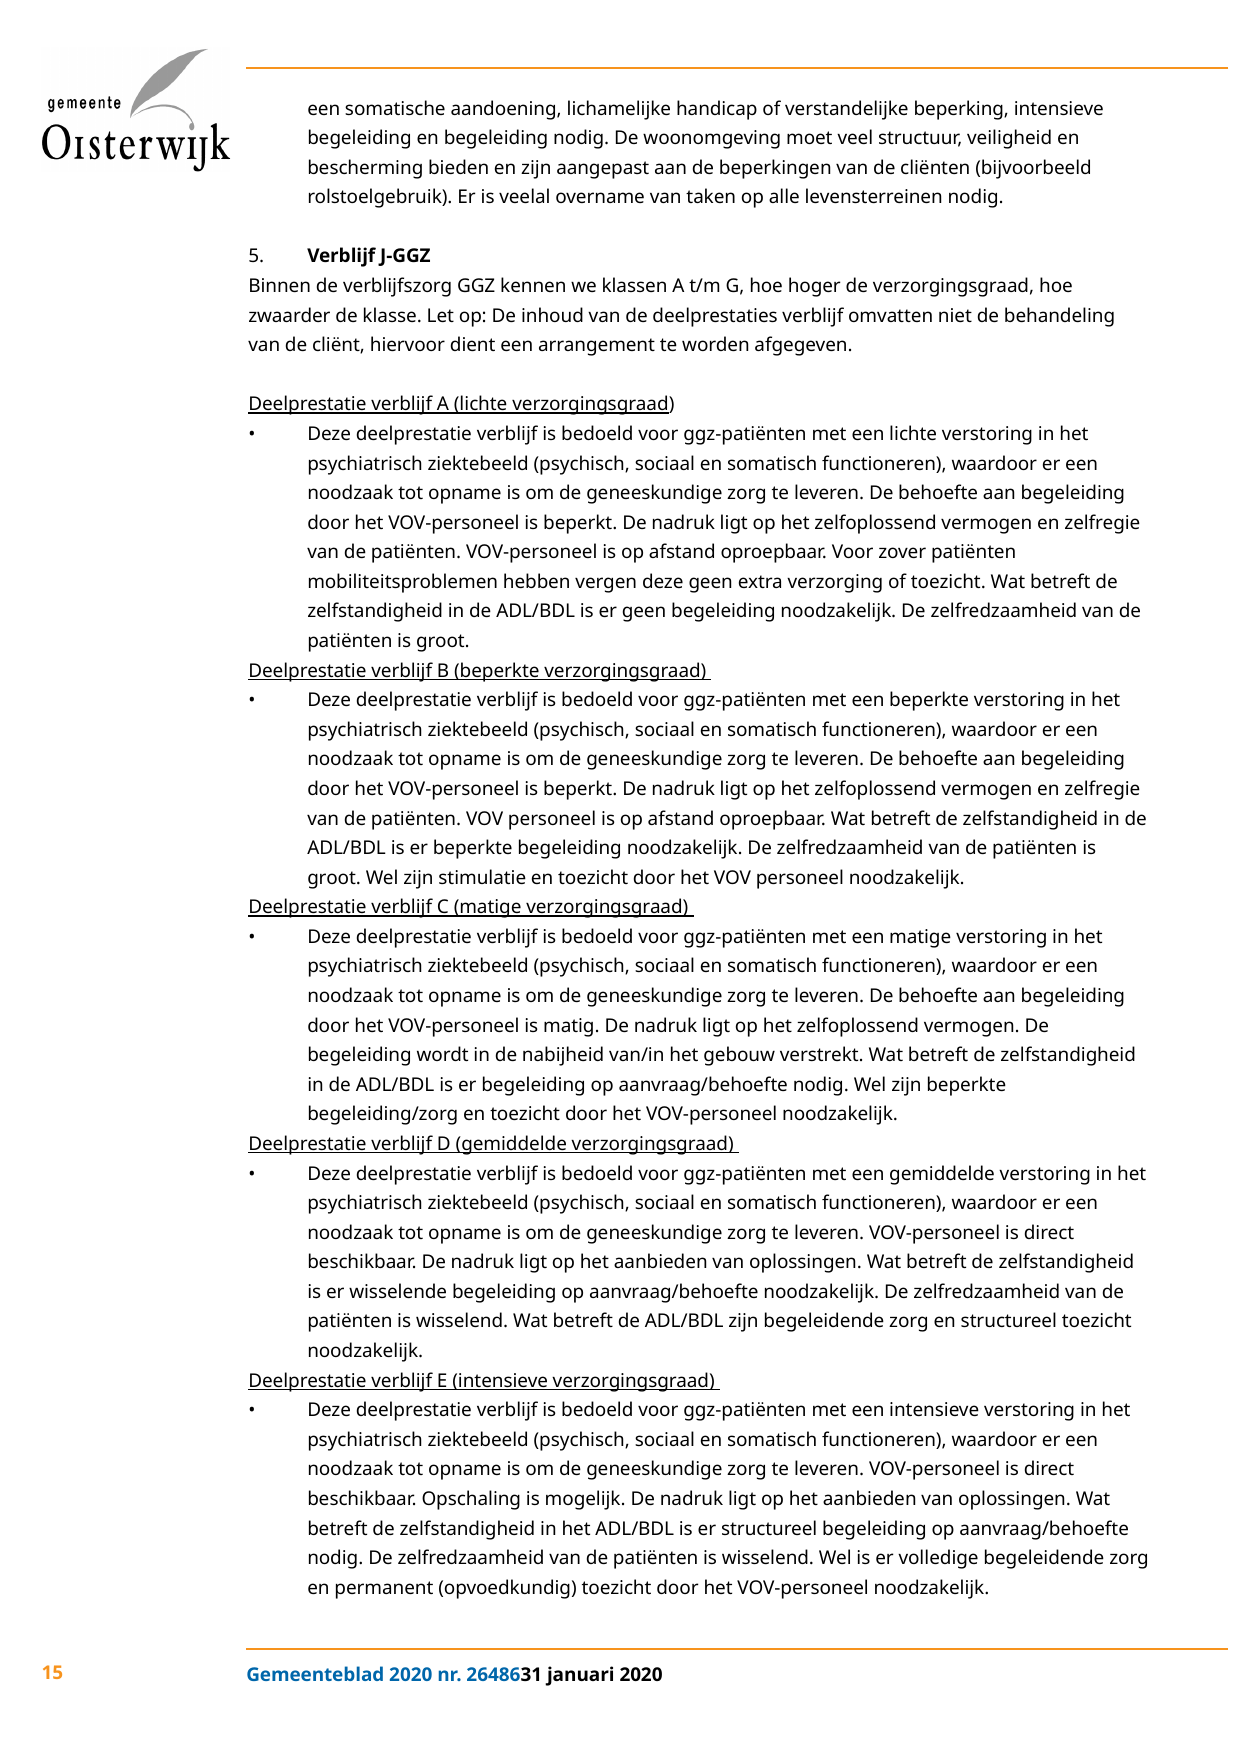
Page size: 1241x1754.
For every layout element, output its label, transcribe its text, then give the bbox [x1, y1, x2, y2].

list Deze deelprestatie verblijf is bedoeld voor ggz-patiënten met een beperkte verstoring in het psychiatrisch ziektebeeld (psychisch, sociaal en somatisch functioneren), waardoor er een noodzaak tot opname is om de geneeskundige zorg te leveren. De behoefte aan begeleiding door het VOV-personeel is beperkt. De nadruk ligt op het zelfoplossend vermogen en zelfregie van de patiënten. VOV personeel is op afstand oproepbaar. Wat betreft de zelfstandigheid in de ADL/BDL is er beperkte begeleiding noodzakelijk. De zelfredzaamheid van de patiënten is groot. Wel zijn stimulatie en toezicht door het VOV personeel noodzakelijk. [248, 686, 1152, 890]
text Deelprestatie verblijf B (beperkte verzorgingsgraad) [248, 657, 1152, 683]
list Verblijf J-GGZ [248, 243, 1152, 268]
list Deze deelprestatie verblijf is bedoeld voor ggz-patiënten met een matige verstoring in het psychiatrisch ziektebeeld (psychisch, sociaal en somatisch functioneren), waardoor er een noodzaak tot opname is om de geneeskundige zorg te leveren. De behoefte aan begeleiding door het VOV-personeel is matig. De nadruk ligt op het zelfoplossend vermogen. De begeleiding wordt in de nabijheid van/in het gebouw verstrekt. Wat betreft de zelfstandigheid in de ADL/BDL is er begeleiding op aanvraag/behoefte nodig. Wel zijn beperkte begeleiding/zorg en toezicht door het VOV-personeel noodzakelijk. [248, 923, 1152, 1126]
list een somatische aandoening, lichamelijke handicap of verstandelijke beperking, intensieve begeleiding en begeleiding nodig. De woonomgeving moet veel structuur, veiligheid en bescherming bieden en zijn aangepast aan de beperkingen van de cliënten (bijvoorbeeld rolstoelgebruik). Er is veelal overname van taken op alle levensterreinen nodig. [248, 95, 1152, 209]
text Deelprestatie verblijf D (gemiddelde verzorgingsgraad) [248, 1130, 1152, 1156]
picture [41, 47, 231, 172]
list Deze deelprestatie verblijf is bedoeld voor ggz-patiënten met een lichte verstoring in het psychiatrisch ziektebeeld (psychisch, sociaal en somatisch functioneren), waardoor er een noodzaak tot opname is om de geneeskundige zorg te leveren. De behoefte aan begeleiding door het VOV-personeel is beperkt. De nadruk ligt op het zelfoplossend vermogen en zelfregie van de patiënten. VOV-personeel is op afstand oproepbaar. Voor zover patiënten mobiliteitsproblemen hebben vergen deze geen extra verzorging of toezicht. Wat betreft de zelfstandigheid in de ADL/BDL is er geen begeleiding noodzakelijk. De zelfredzaamheid van de patiënten is groot. [248, 420, 1152, 653]
text Binnen de verblijfszorg GGZ kennen we klassen A t/m G, hoe hoger de verzorgingsgraad, hoe zwaarder de klasse. Let op: De inhoud van de deelprestaties verblijf omvatten niet de behandeling van de cliënt, hiervoor dient een arrangement te worden afgegeven. [248, 272, 1152, 357]
text Deelprestatie verblijf A (lichte verzorgingsgraad) [248, 391, 1152, 416]
text Deelprestatie verblijf C (matige verzorgingsgraad) [248, 893, 1152, 919]
text Deelprestatie verblijf E (intensieve verzorgingsgraad) [248, 1367, 1152, 1393]
list Deze deelprestatie verblijf is bedoeld voor ggz-patiënten met een intensieve verstoring in het psychiatrisch ziektebeeld (psychisch, sociaal en somatisch functioneren), waardoor er een noodzaak tot opname is om de geneeskundige zorg te leveren. VOV-personeel is direct beschikbaar. Opschaling is mogelijk. De nadruk ligt op het aanbieden van oplossingen. Wat betreft de zelfstandigheid in het ADL/BDL is er structureel begeleiding op aanvraag/behoefte nodig. De zelfredzaamheid van de patiënten is wisselend. Wel is er volledige begeleidende zorg en permanent (opvoedkundig) toezicht door het VOV-personeel noodzakelijk. [248, 1396, 1152, 1600]
list Deze deelprestatie verblijf is bedoeld voor ggz-patiënten met een gemiddelde verstoring in het psychiatrisch ziektebeeld (psychisch, sociaal en somatisch functioneren), waardoor er een noodzaak tot opname is om de geneeskundige zorg te leveren. VOV-personeel is direct beschikbaar. De nadruk ligt op het aanbieden van oplossingen. Wat betreft de zelfstandigheid is er wisselende begeleiding op aanvraag/behoefte noodzakelijk. De zelfredzaamheid van de patiënten is wisselend. Wat betreft de ADL/BDL zijn begeleidende zorg en structureel toezicht noodzakelijk. [248, 1160, 1152, 1363]
